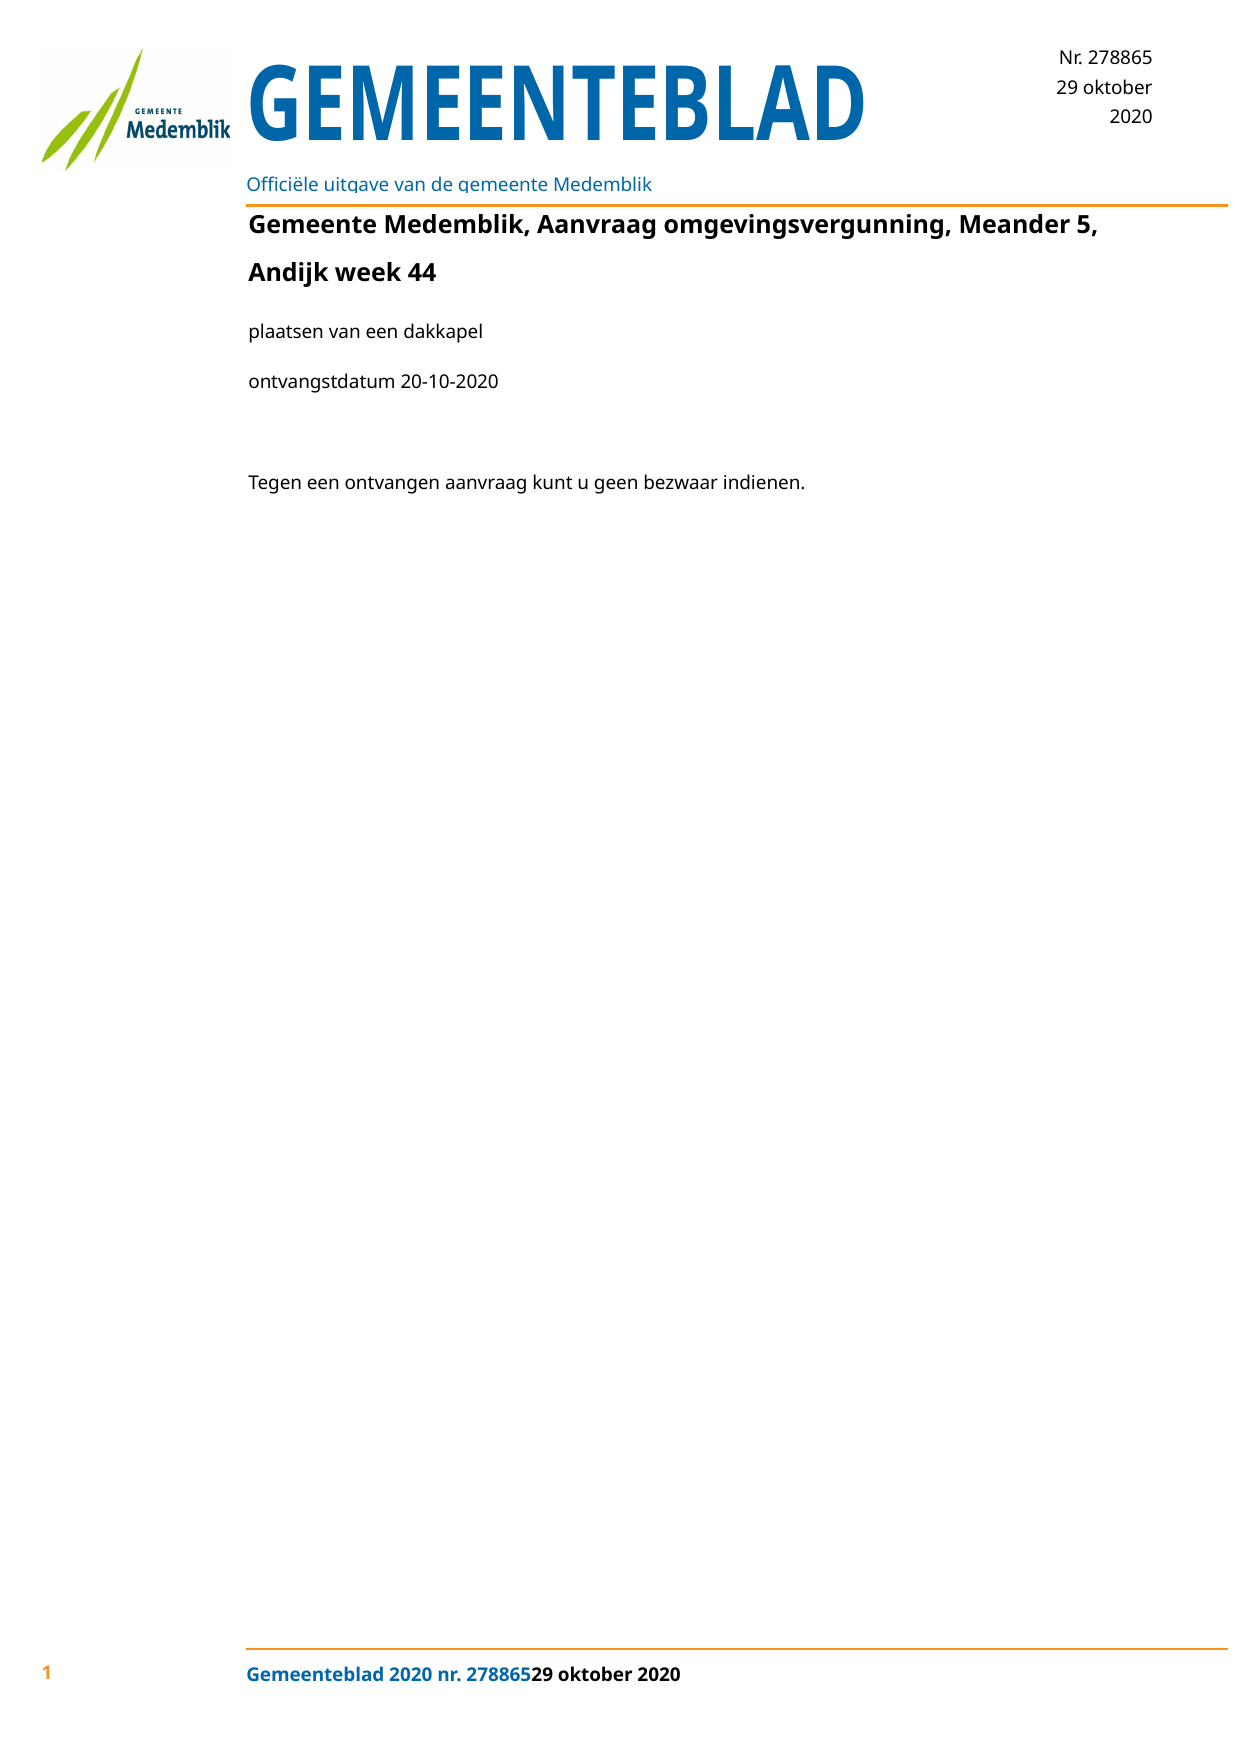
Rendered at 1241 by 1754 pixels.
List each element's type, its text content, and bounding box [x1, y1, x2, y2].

text Gemeente Medemblik, Aanvraag omgevingsvergunning, Meander 5, Andijk week 44 [248, 207, 1152, 288]
text Tegen een ontvangen aanvraag kunt u geen bezwaar indienen. [248, 469, 1152, 495]
picture [41, 47, 231, 172]
text ontvangstdatum 20-10-2020 [248, 368, 1152, 394]
text plaatsen van een dakkapel [248, 318, 1152, 344]
